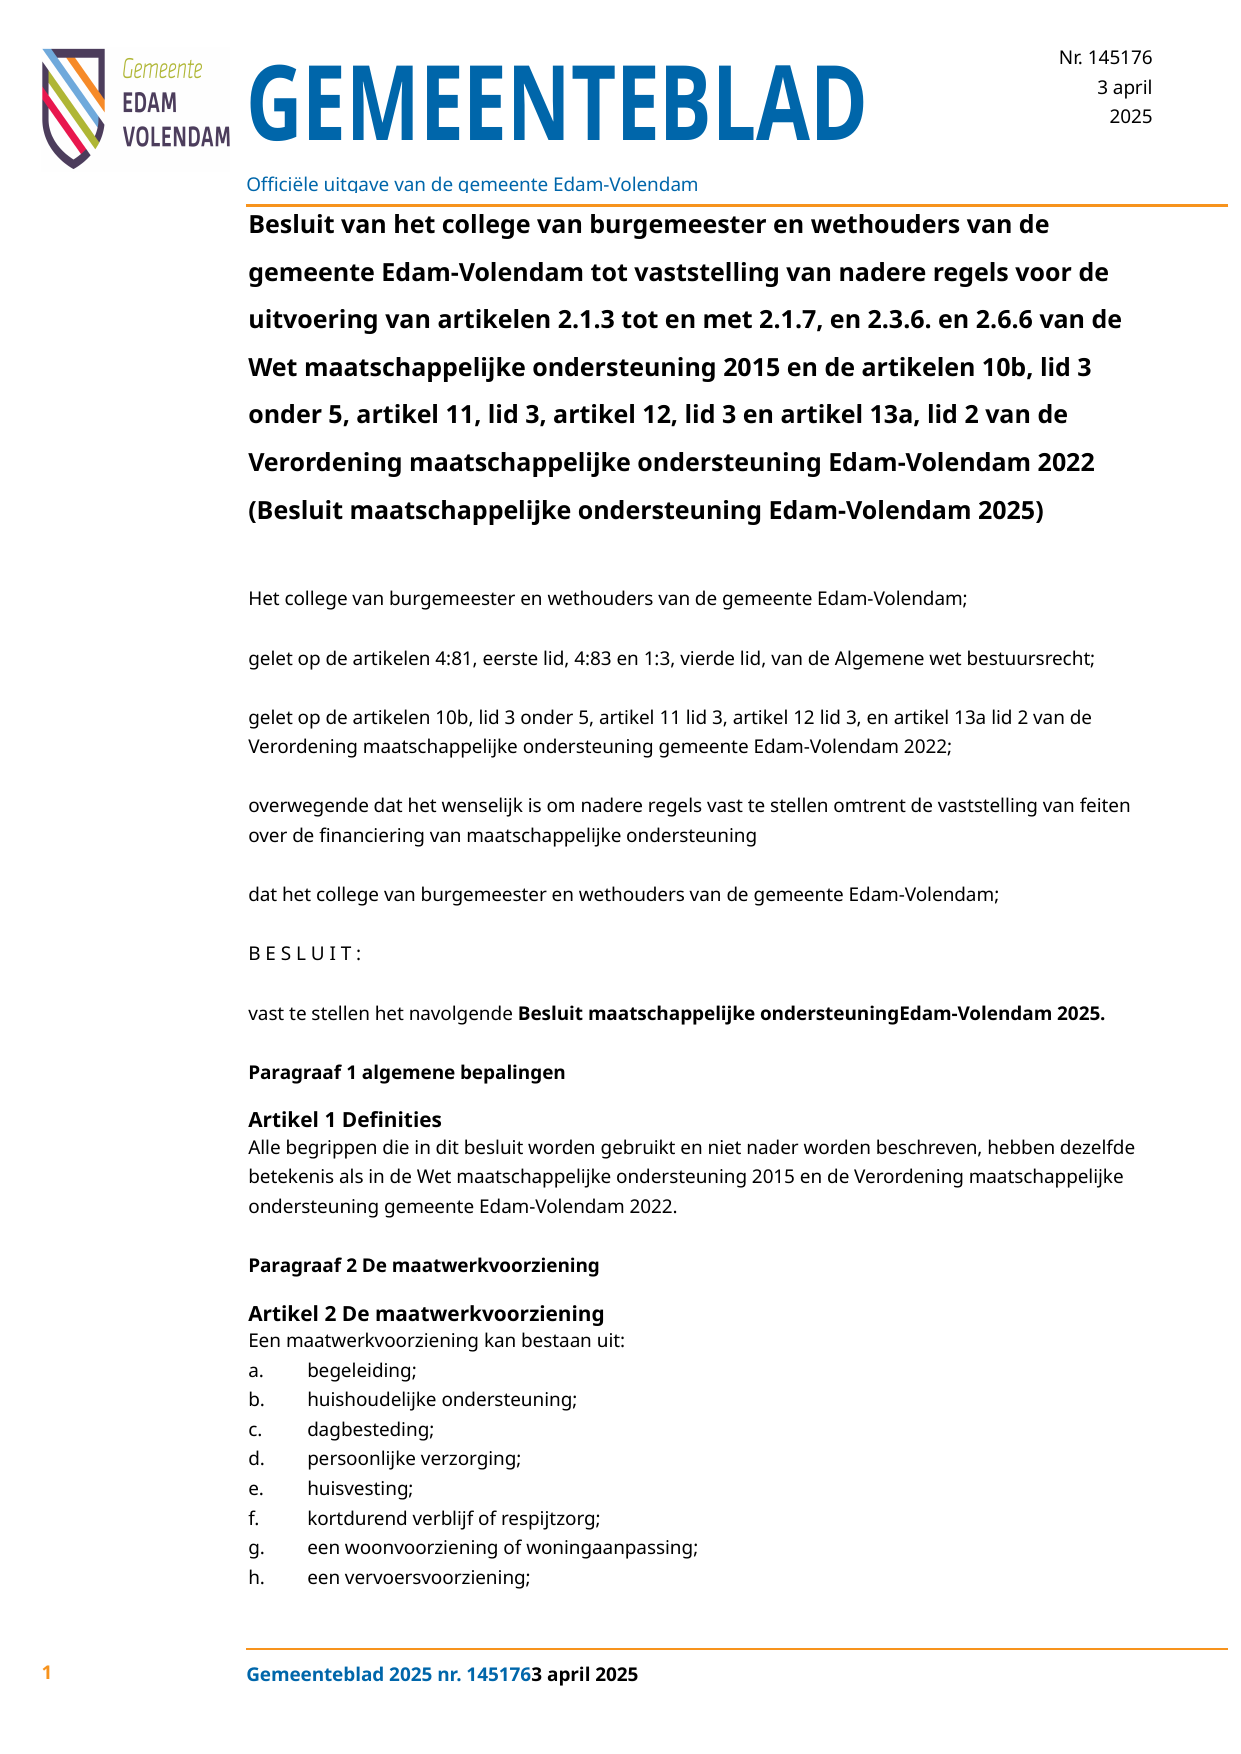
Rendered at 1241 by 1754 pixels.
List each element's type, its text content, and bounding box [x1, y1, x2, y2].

picture [41, 47, 231, 172]
text gelet op de artikelen 4:81, eerste lid, 4:83 en 1:3, vierde lid, van de Algemene wet bestuursrecht; [248, 645, 1152, 670]
text overwegende dat het wenselijk is om nadere regels vast te stellen omtrent de vaststelling van feiten over de financiering van maatschappelijke ondersteuning [248, 793, 1152, 848]
list een woonvoorziening of woningaanpassing; [248, 1534, 1152, 1560]
text Paragraaf 1 algemene bepalingen [248, 1059, 1152, 1084]
text gelet op de artikelen 10b, lid 3 onder 5, artikel 11 lid 3, artikel 12 lid 3, en artikel 13a lid 2 van de Verordening maatschappelijke ondersteuning gemeente Edam-Volendam 2022; [248, 704, 1152, 759]
text Besluit van het college van burgemeester en wethouders van de gemeente Edam-Volendam tot vaststelling van nadere regels voor de uitvoering van artikelen 2.1.3 tot en met 2.1.7, en 2.3.6. en 2.6.6 van de Wet maatschappelijke ondersteuning 2015 en de artikelen 10b, lid 3 onder 5, artikel 11, lid 3, artikel 12, lid 3 en artikel 13a, lid 2 van de Verordening maatschappelijke ondersteuning Edam-Volendam 2022 (Besluit maatschappelijke ondersteuning Edam-Volendam 2025) [248, 207, 1152, 526]
text Paragraaf 2 De maatwerkvoorziening [248, 1252, 1152, 1278]
list kortdurend verblijf of respijtzorg; [248, 1505, 1152, 1530]
text Artikel 1 Definities [248, 1105, 1152, 1134]
text dat het college van burgemeester en wethouders van de gemeente Edam-Volendam; [248, 881, 1152, 907]
text Een maatwerkvoorziening kan bestaan uit: [248, 1327, 1152, 1353]
list persoonlijke verzorging; [248, 1446, 1152, 1471]
text Alle begrippen die in dit besluit worden gebruikt en niet nader worden beschreven, hebben dezelfde betekenis als in de Wet maatschappelijke ondersteuning 2015 en de Verordening maatschappelijke ondersteuning gemeente Edam-Volendam 2022. [248, 1134, 1152, 1219]
text Het college van burgemeester en wethouders van de gemeente Edam-Volendam; [248, 586, 1152, 611]
text Artikel 2 De maatwerkvoorziening [248, 1299, 1152, 1327]
list begeleiding; [248, 1357, 1152, 1382]
list dagbesteding; [248, 1416, 1152, 1442]
list huishoudelijke ondersteuning; [248, 1386, 1152, 1412]
list huisvesting; [248, 1475, 1152, 1501]
text vast te stellen het navolgende Besluit maatschappelijke ondersteuningEdam-Volendam 2025. [248, 1000, 1152, 1025]
list een vervoersvoorziening; [248, 1564, 1152, 1589]
text B E S L U I T : [248, 941, 1152, 966]
